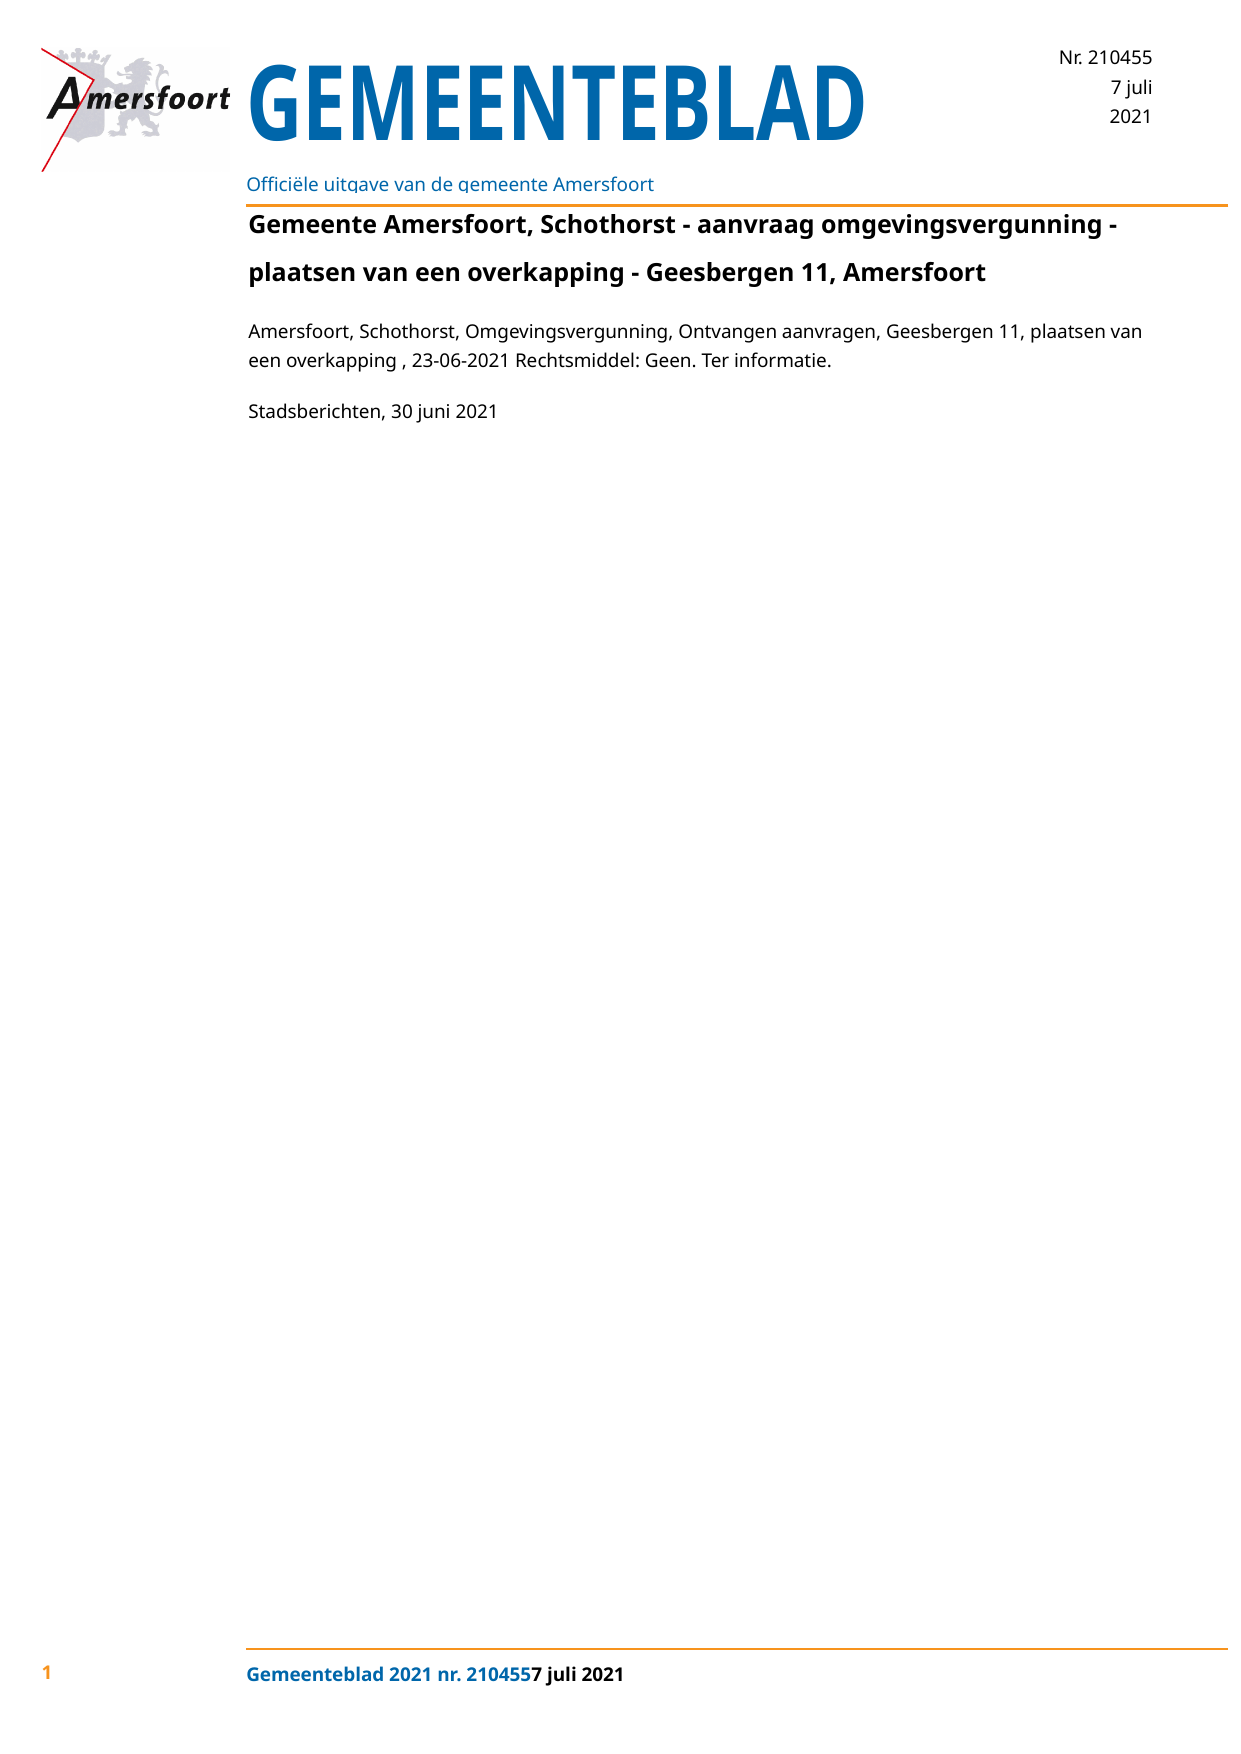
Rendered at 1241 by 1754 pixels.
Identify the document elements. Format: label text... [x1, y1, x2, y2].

text Amersfoort, Schothorst, Omgevingsvergunning, Ontvangen aanvragen, Geesbergen 11, plaatsen van een overkapping , 23-06-2021 Rechtsmiddel: Geen. Ter informatie. [248, 318, 1152, 373]
text Stadsberichten, 30 juni 2021 [248, 398, 1152, 424]
picture [41, 47, 231, 172]
text Gemeente Amersfoort, Schothorst - aanvraag omgevingsvergunning - plaatsen van een overkapping - Geesbergen 11, Amersfoort [248, 207, 1152, 288]
